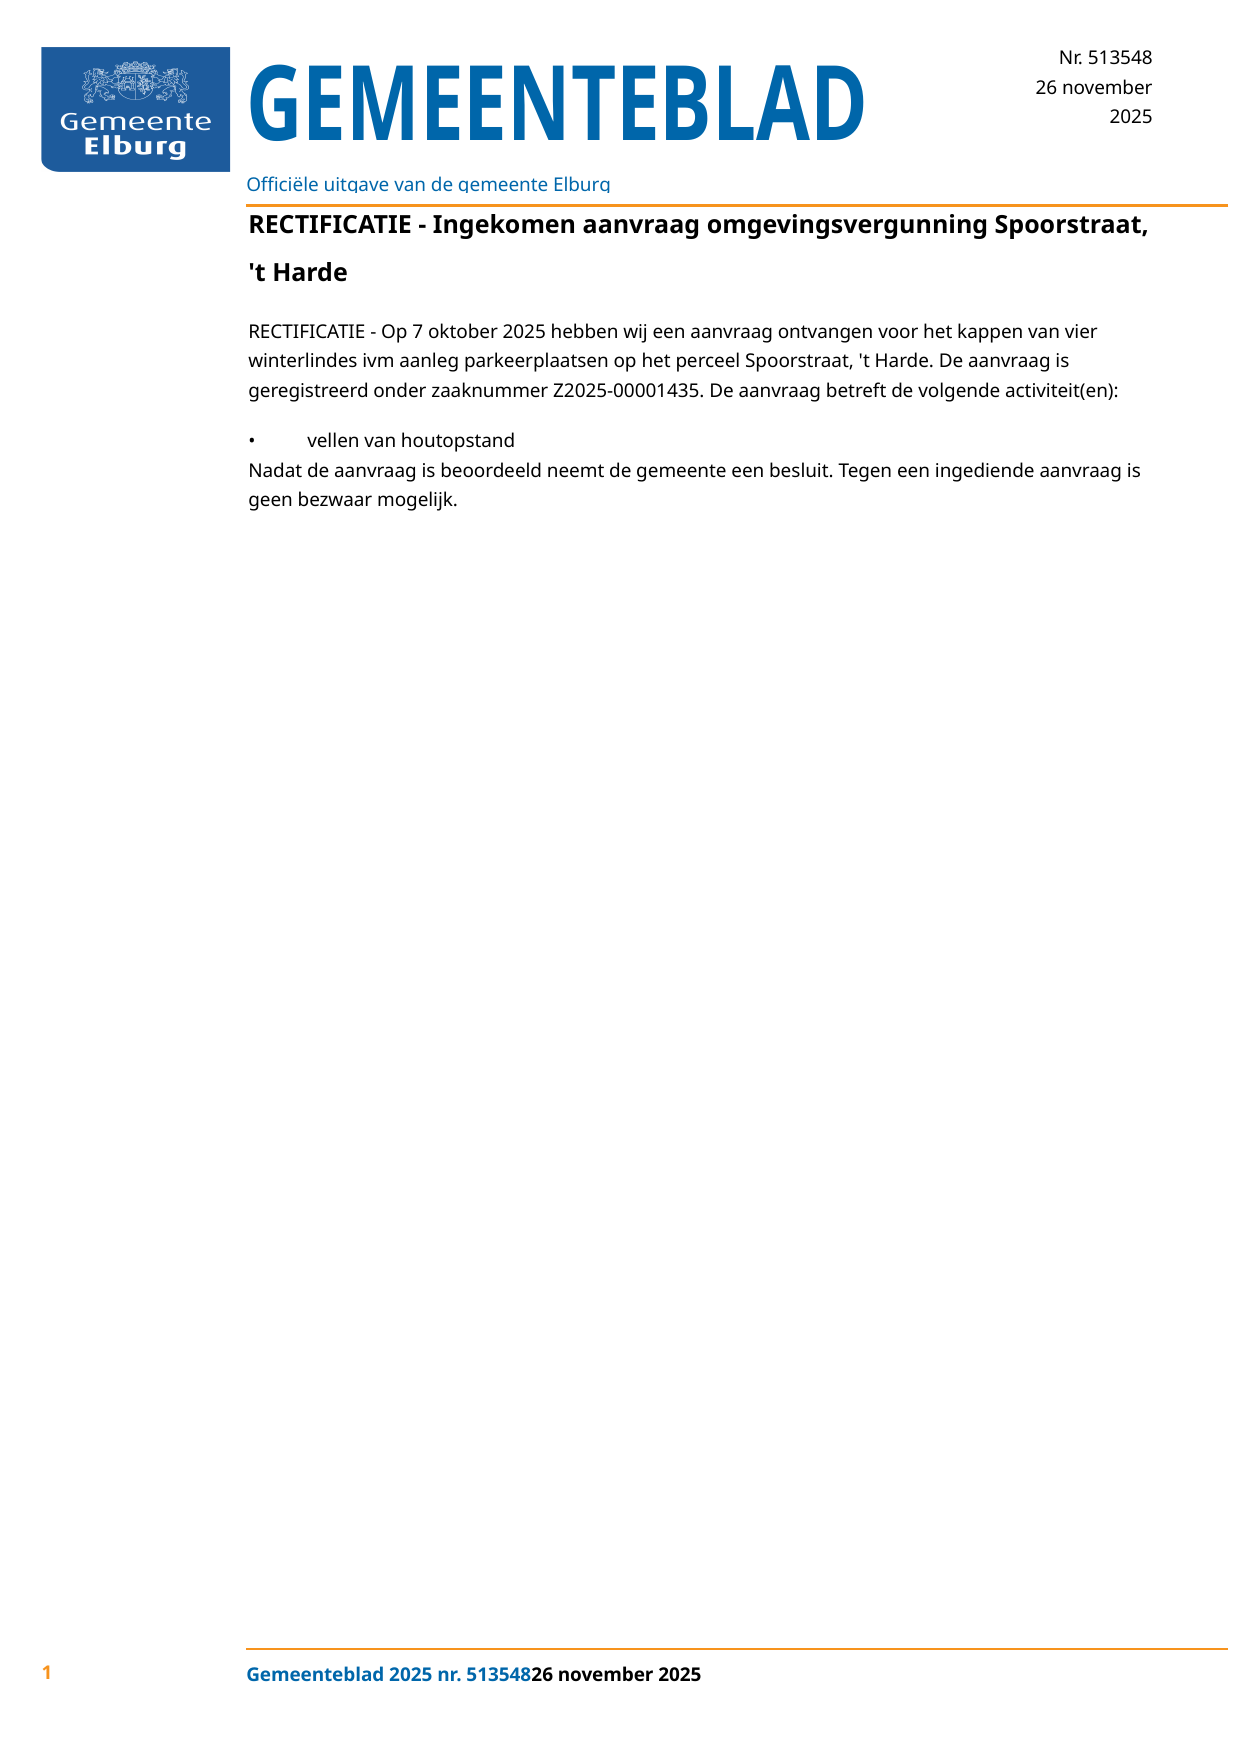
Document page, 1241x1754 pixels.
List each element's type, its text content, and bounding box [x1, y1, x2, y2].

list vellen van houtopstand [248, 427, 1152, 453]
text RECTIFICATIE - Ingekomen aanvraag omgevingsvergunning Spoorstraat, 't Harde [248, 207, 1152, 288]
picture [41, 47, 231, 172]
text Nadat de aanvraag is beoordeeld neemt de gemeente een besluit. Tegen een ingediende aanvraag is geen bezwaar mogelijk. [248, 457, 1152, 512]
text RECTIFICATIE - Op 7 oktober 2025 hebben wij een aanvraag ontvangen voor het kappen van vier winterlindes ivm aanleg parkeerplaatsen op het perceel Spoorstraat, 't Harde. De aanvraag is geregistreerd onder zaaknummer Z2025-00001435. De aanvraag betreft de volgende activiteit(en): [248, 318, 1152, 403]
